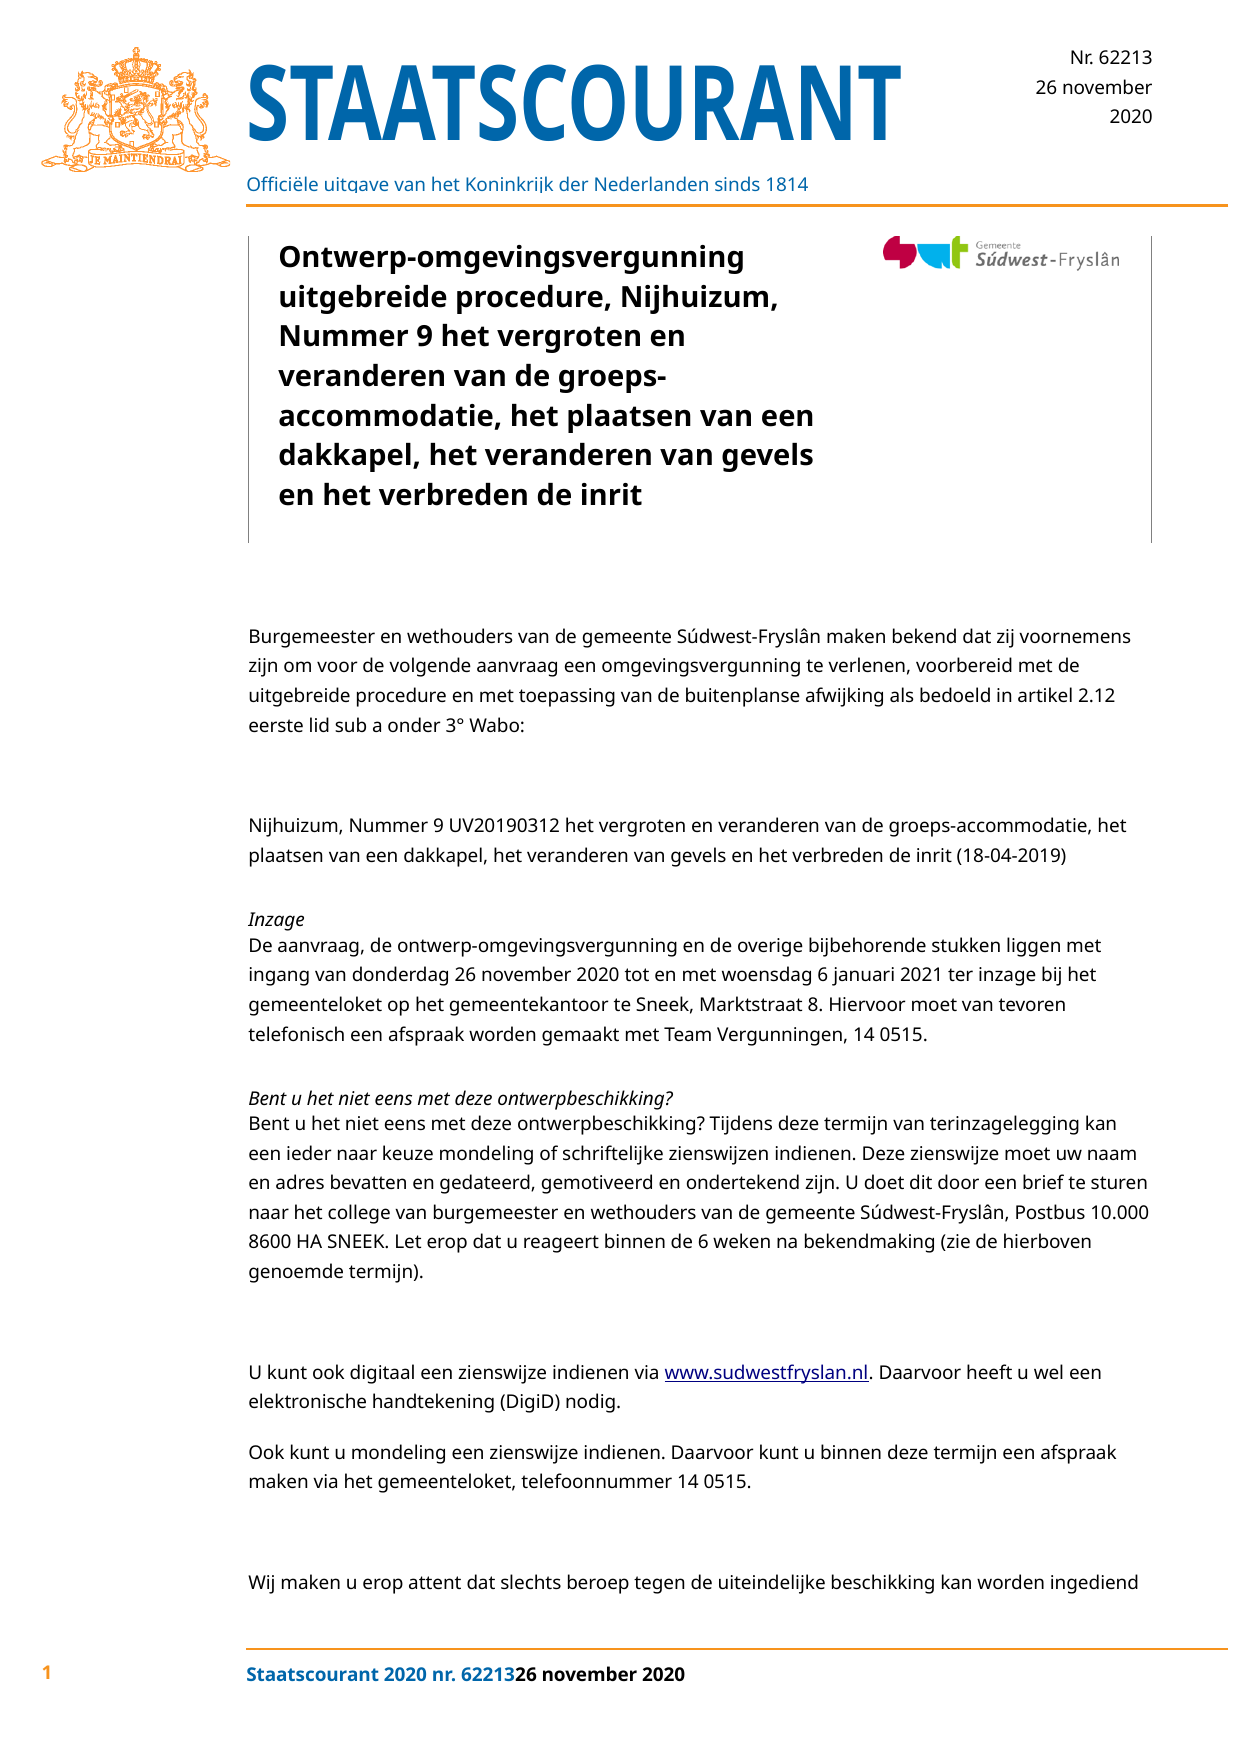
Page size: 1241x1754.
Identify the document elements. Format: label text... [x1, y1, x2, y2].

text Inzage [248, 906, 1152, 932]
text Burgemeester en wethouders van de gemeente Súdwest-Fryslân maken bekend dat zij voornemens zijn om voor de volgende aanvraag een omgevingsvergunning te verlenen, voorbereid met de uitgebreide procedure en met toepassing van de buitenplanse afwijking als bedoeld in artikel 2.12 eerste lid sub a onder 3° Wabo: [248, 623, 1152, 738]
text U kunt ook digitaal een zienswijze indienen via www.sudwestfryslan.nl. Daarvoor heeft u wel een elektronische handtekening (DigiD) nodig. [248, 1359, 1152, 1414]
text Bent u het niet eens met deze ontwerpbeschikking? Tijdens deze termijn van terinzagelegging kan een ieder naar keuze mondeling of schriftelijke zienswijzen indienen. Deze zienswijze moet uw naam en adres bevatten en gedateerd, gemotiveerd en ondertekend zijn. U doet dit door een brief te sturen naar het college van burgemeester en wethouders van de gemeente Súdwest-Fryslân, Postbus 10.000 8600 HA SNEEK. Let erop dat u reageert binnen de 6 weken na bekendmaking (zie de hierboven genoemde termijn). [248, 1110, 1152, 1284]
picture [882, 236, 1119, 272]
picture [41, 47, 231, 172]
text Ook kunt u mondeling een zienswijze indienen. Daarvoor kunt u binnen deze termijn een afspraak maken via het gemeenteloket, telefoonnummer 14 0515. [248, 1439, 1152, 1494]
text Nijhuizum, Nummer 9 UV20190312 het vergroten en veranderen van de groeps-accommodatie, het plaatsen van een dakkapel, het veranderen van gevels en het verbreden de inrit (18-04-2019) [248, 813, 1152, 868]
text Wij maken u erop attent dat slechts beroep tegen de uiteindelijke beschikking kan worden ingediend [248, 1569, 1152, 1595]
table_header [850, 236, 1151, 543]
text Bent u het niet eens met deze ontwerpbeschikking? [248, 1085, 1152, 1110]
text De aanvraag, de ontwerp-omgevingsvergunning en de overige bijbehorende stukken liggen met ingang van donderdag 26 november 2020 tot en met woensdag 6 januari 2021 ter inzage bij het gemeenteloket op het gemeentekantoor te Sneek, Marktstraat 8. Hiervoor moet van tevoren telefonisch een afspraak worden gemaakt met Team Vergunningen, 14 0515. [248, 932, 1152, 1046]
table_header Ontwerp-omgevingsvergunning uitgebreide procedure, Nijhuizum, Nummer 9 het vergroten en veranderen van de groeps-accommodatie, het plaatsen van een dakkapel, het veranderen van gevels en het verbreden de inrit [249, 236, 850, 543]
